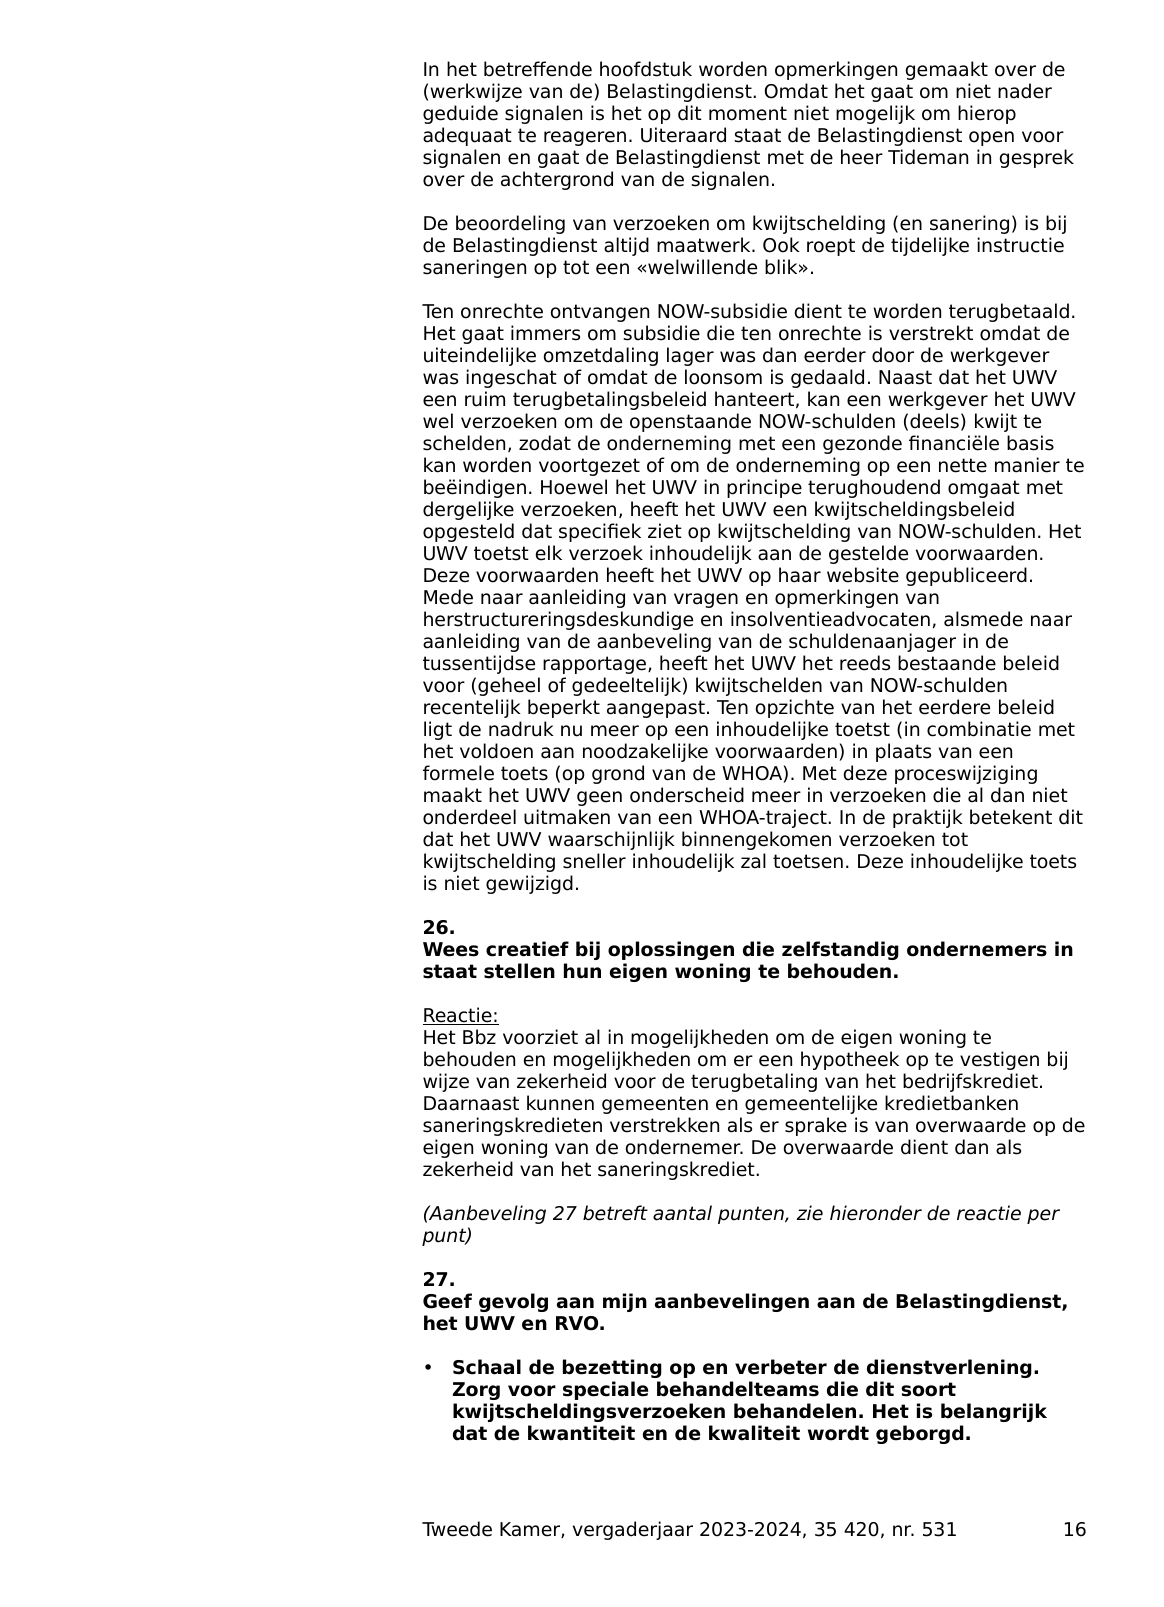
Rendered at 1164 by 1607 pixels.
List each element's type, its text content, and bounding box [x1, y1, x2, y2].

text In het betreffende hoofdstuk worden opmerkingen gemaakt over de (werkwijze van de) Belastingdienst. Omdat het gaat om niet nader geduide signalen is het op dit moment niet mogelijk om hierop adequaat te reageren. Uiteraard staat de Belastingdienst open voor signalen en gaat de Belastingdienst met de heer Tideman in gesprek over de achtergrond van de signalen. [422, 59, 1087, 191]
text 27. [422, 1269, 1087, 1291]
text Wees creatief bij oplossingen die zelfstandig ondernemers in staat stellen hun eigen woning te behouden. [422, 939, 1087, 983]
text Reactie: [422, 1005, 1087, 1027]
text 26. [422, 917, 1087, 939]
text (Aanbeveling 27 betreft aantal punten, zie hieronder de reactie per punt) [422, 1203, 1087, 1247]
text Geef gevolg aan mijn aanbevelingen aan de Belastingdienst, het UWV en RVO. [422, 1291, 1087, 1335]
text Het Bbz voorziet al in mogelijkheden om de eigen woning te behouden en mogelijkheden om er een hypotheek op te vestigen bij wijze van zekerheid voor de terugbetaling van het bedrijfskrediet. Daarnaast kunnen gemeenten en gemeentelijke kredietbanken saneringskredieten verstrekken als er sprake is van overwaarde op de eigen woning van de ondernemer. De overwaarde dient dan als zekerheid van het saneringskrediet. [422, 1027, 1087, 1181]
text • Schaal de bezetting op en verbeter de dienstverlening. Zorg voor speciale behandelteams die dit soort kwijtscheldingsverzoeken behandelen. Het is belangrijk dat de kwantiteit en de kwaliteit wordt geborgd. [422, 1357, 1087, 1445]
text De beoordeling van verzoeken om kwijtschelding (en sanering) is bij de Belastingdienst altijd maatwerk. Ook roept de tijdelijke instructie saneringen op tot een «welwillende blik». [422, 213, 1087, 279]
text Ten onrechte ontvangen NOW-subsidie dient te worden terugbetaald. Het gaat immers om subsidie die ten onrechte is verstrekt omdat de uiteindelijke omzetdaling lager was dan eerder door de werkgever was ingeschat of omdat de loonsom is gedaald. Naast dat het UWV een ruim terugbetalingsbeleid hanteert, kan een werkgever het UWV wel verzoeken om de openstaande NOW-schulden (deels) kwijt te schelden, zodat de onderneming met een gezonde financiële basis kan worden voortgezet of om de onderneming op een nette manier te beëindigen. Hoewel het UWV in principe terughoudend omgaat met dergelijke verzoeken, heeft het UWV een kwijtscheldingsbeleid opgesteld dat specifiek ziet op kwijtschelding van NOW-schulden. Het UWV toetst elk verzoek inhoudelijk aan de gestelde voorwaarden. Deze voorwaarden heeft het UWV op haar website gepubliceerd. Mede naar aanleiding van vragen en opmerkingen van herstructureringsdeskundige en insolventieadvocaten, alsmede naar aanleiding van de aanbeveling van de schuldenaanjager in de tussentijdse rapportage, heeft het UWV het reeds bestaande beleid voor (geheel of gedeeltelijk) kwijtschelden van NOW-schulden recentelijk beperkt aangepast. Ten opzichte van het eerdere beleid ligt de nadruk nu meer op een inhoudelijke toetst (in combinatie met het voldoen aan noodzakelijke voorwaarden) in plaats van een formele toets (op grond van de WHOA). Met deze proceswijziging maakt het UWV geen onderscheid meer in verzoeken die al dan niet onderdeel uitmaken van een WHOA-traject. In de praktijk betekent dit dat het UWV waarschijnlijk binnengekomen verzoeken tot kwijtschelding sneller inhoudelijk zal toetsen. Deze inhoudelijke toets is niet gewijzigd. [422, 301, 1087, 895]
